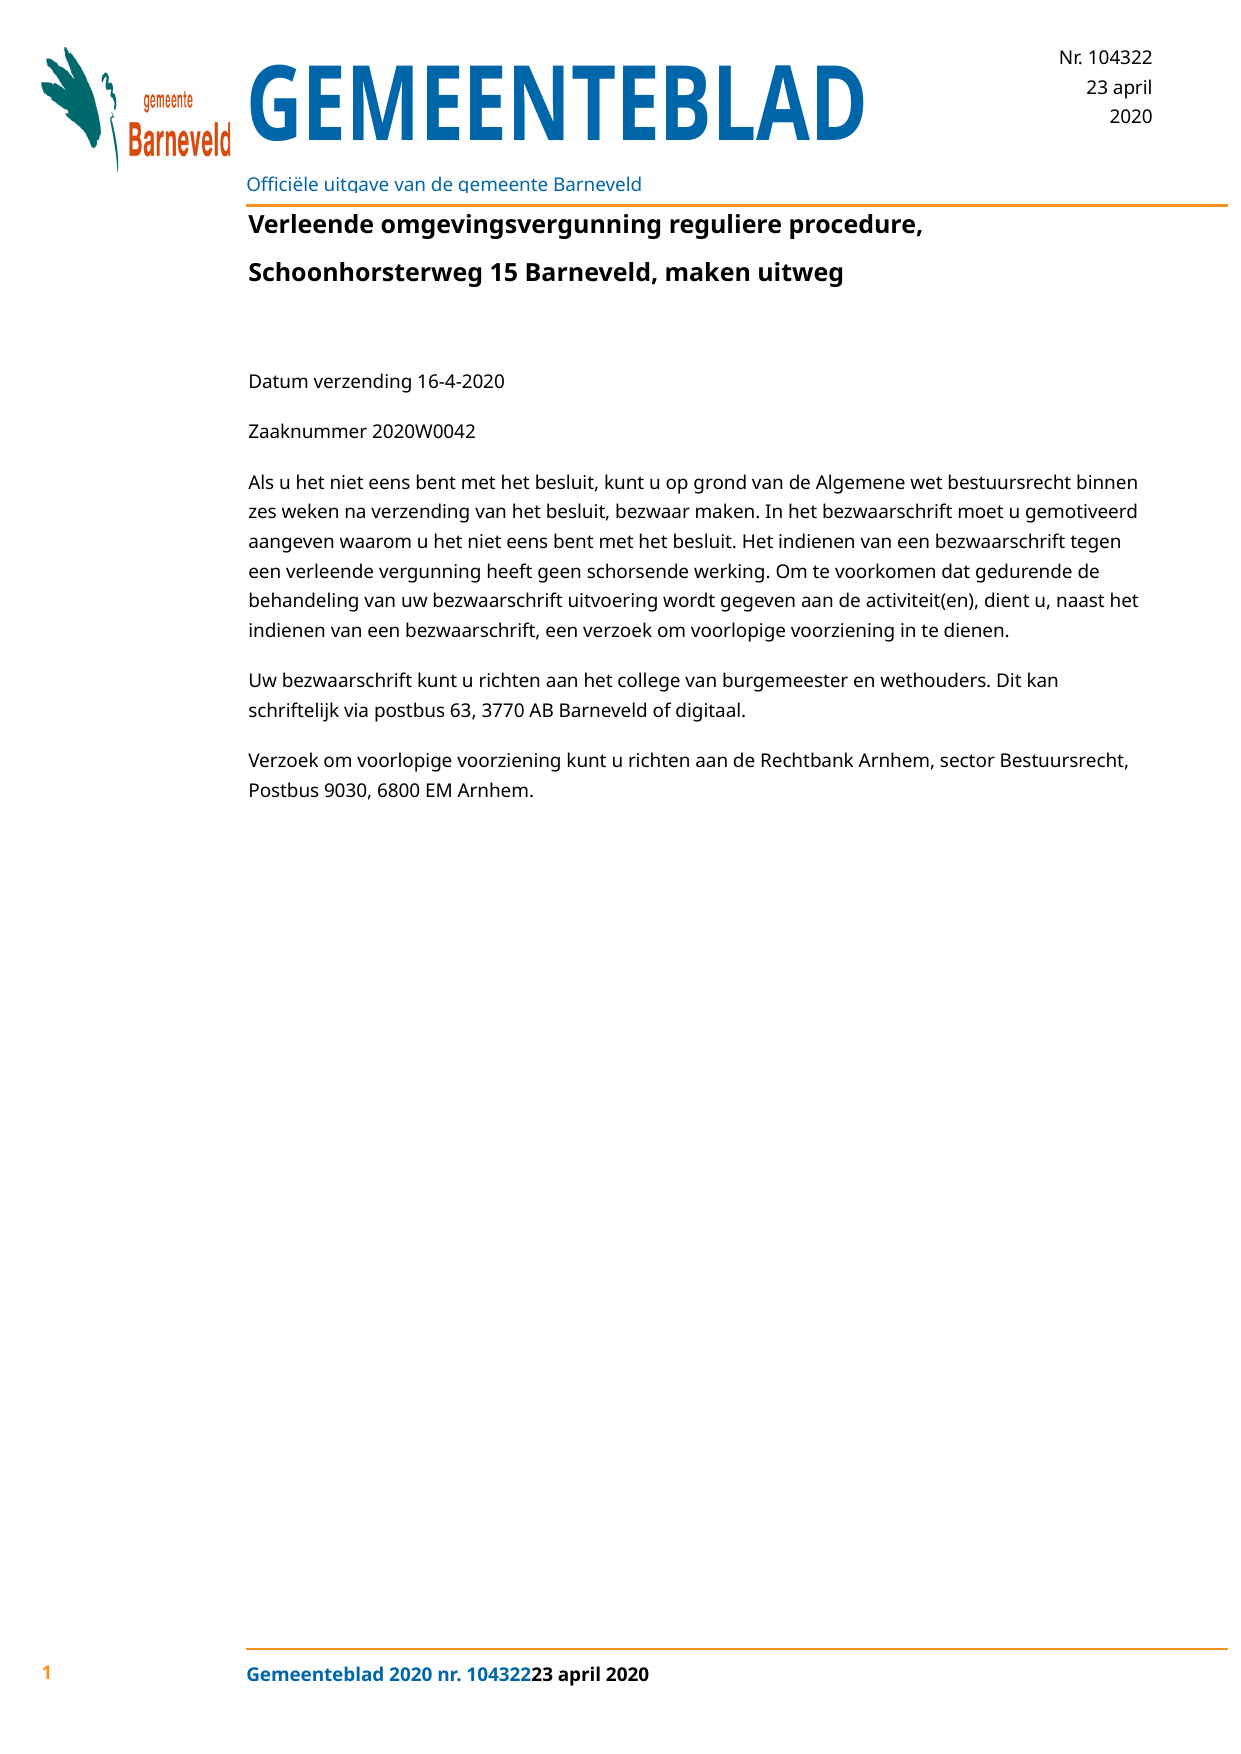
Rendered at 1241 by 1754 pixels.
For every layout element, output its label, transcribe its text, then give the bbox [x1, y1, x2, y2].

text Als u het niet eens bent met het besluit, kunt u op grond van de Algemene wet bestuursrecht binnen zes weken na verzending van het besluit, bezwaar maken. In het bezwaarschrift moet u gemotiveerd aangeven waarom u het niet eens bent met het besluit. Het indienen van een bezwaarschrift tegen een verleende vergunning heeft geen schorsende werking. Om te voorkomen dat gedurende de behandeling van uw bezwaarschrift uitvoering wordt gegeven aan de activiteit(en), dient u, naast het indienen van een bezwaarschrift, een verzoek om voorlopige voorziening in te dienen. [248, 469, 1152, 643]
text Verzoek om voorlopige voorziening kunt u richten aan de Rechtbank Arnhem, sector Bestuursrecht, Postbus 9030, 6800 EM Arnhem. [248, 747, 1152, 803]
picture [41, 47, 231, 172]
text Zaaknummer 2020W0042 [248, 419, 1152, 444]
text Datum verzending 16-4-2020 [248, 368, 1152, 394]
text Verleende omgevingsvergunning reguliere procedure, Schoonhorsterweg 15 Barneveld, maken uitweg [248, 207, 1152, 288]
text Uw bezwaarschrift kunt u richten aan het college van burgemeester en wethouders. Dit kan schriftelijk via postbus 63, 3770 AB Barneveld of digitaal. [248, 667, 1152, 723]
